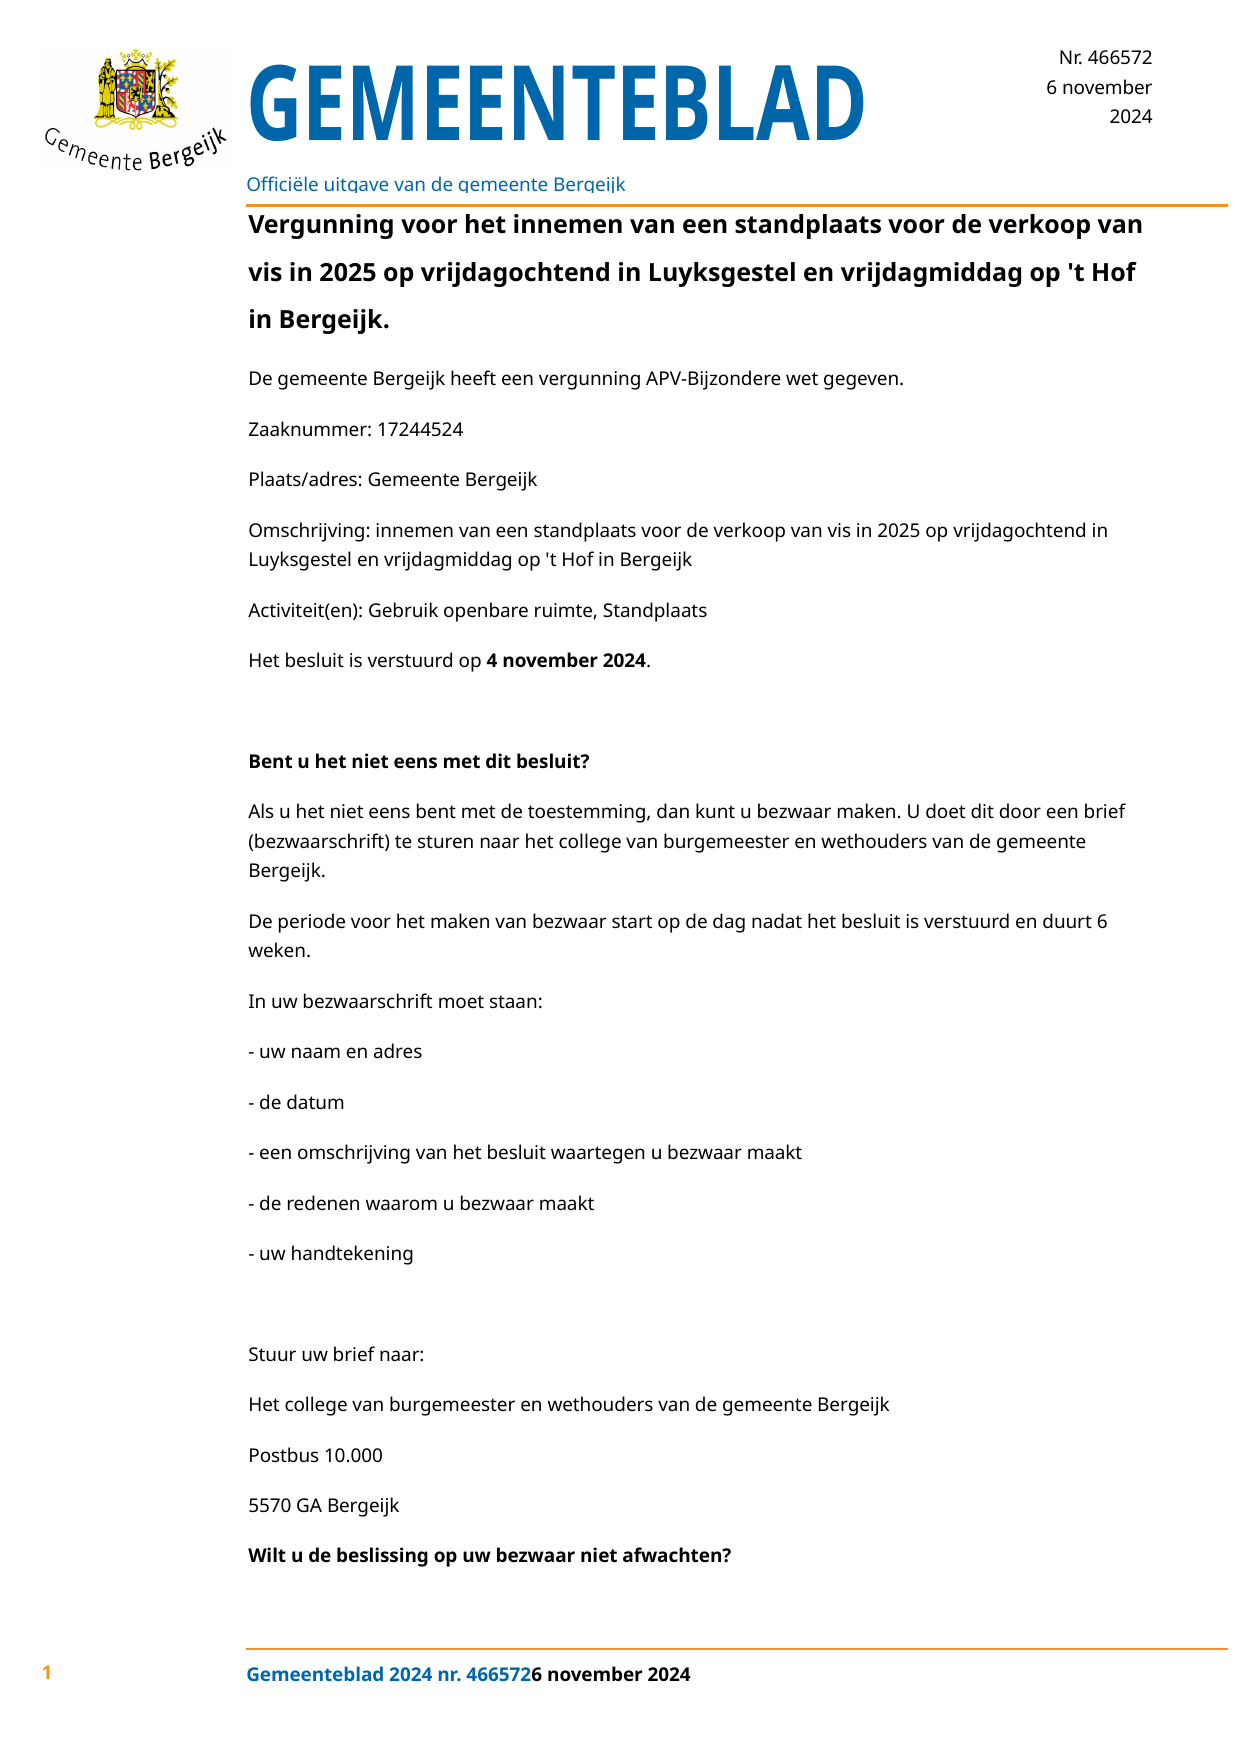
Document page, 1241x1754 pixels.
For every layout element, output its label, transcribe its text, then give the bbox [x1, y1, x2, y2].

text Als u het niet eens bent met de toestemming, dan kunt u bezwaar maken. U doet dit door een brief (bezwaarschrift) te sturen naar het college van burgemeester en wethouders van de gemeente Bergeijk. [248, 798, 1152, 883]
text In uw bezwaarschrift moet staan: [248, 988, 1152, 1014]
text 5570 GA Bergeijk [248, 1492, 1152, 1518]
text Zaaknummer: 17244524 [248, 416, 1152, 442]
text Postbus 10.000 [248, 1442, 1152, 1467]
text Bent u het niet eens met dit besluit? [248, 748, 1152, 774]
text Wilt u de beslissing op uw bezwaar niet afwachten? [248, 1543, 1152, 1568]
text Activiteit(en): Gebruik openbare ruimte, Standplaats [248, 597, 1152, 622]
text Vergunning voor het innemen van een standplaats voor de verkoop van vis in 2025 op vrijdagochtend in Luyksgestel en vrijdagmiddag op 't Hof in Bergeijk. [248, 207, 1152, 336]
text - een omschrijving van het besluit waartegen u bezwaar maakt [248, 1139, 1152, 1165]
text - de redenen waarom u bezwaar maakt [248, 1190, 1152, 1215]
text De periode voor het maken van bezwaar start op de dag nadat het besluit is verstuurd en duurt 6 weken. [248, 908, 1152, 963]
text Het besluit is verstuurd op 4 november 2024. [248, 647, 1152, 673]
text - de datum [248, 1089, 1152, 1114]
picture [41, 47, 231, 172]
text - uw naam en adres [248, 1038, 1152, 1064]
text - uw handtekening [248, 1240, 1152, 1266]
text Plaats/adres: Gemeente Bergeijk [248, 466, 1152, 492]
text Stuur uw brief naar: [248, 1341, 1152, 1367]
text Het college van burgemeester en wethouders van de gemeente Bergeijk [248, 1391, 1152, 1417]
text De gemeente Bergeijk heeft een vergunning APV-Bijzondere wet gegeven. [248, 366, 1152, 391]
text Omschrijving: innemen van een standplaats voor de verkoop van vis in 2025 op vrijdagochtend in Luyksgestel en vrijdagmiddag op 't Hof in Bergeijk [248, 517, 1152, 572]
